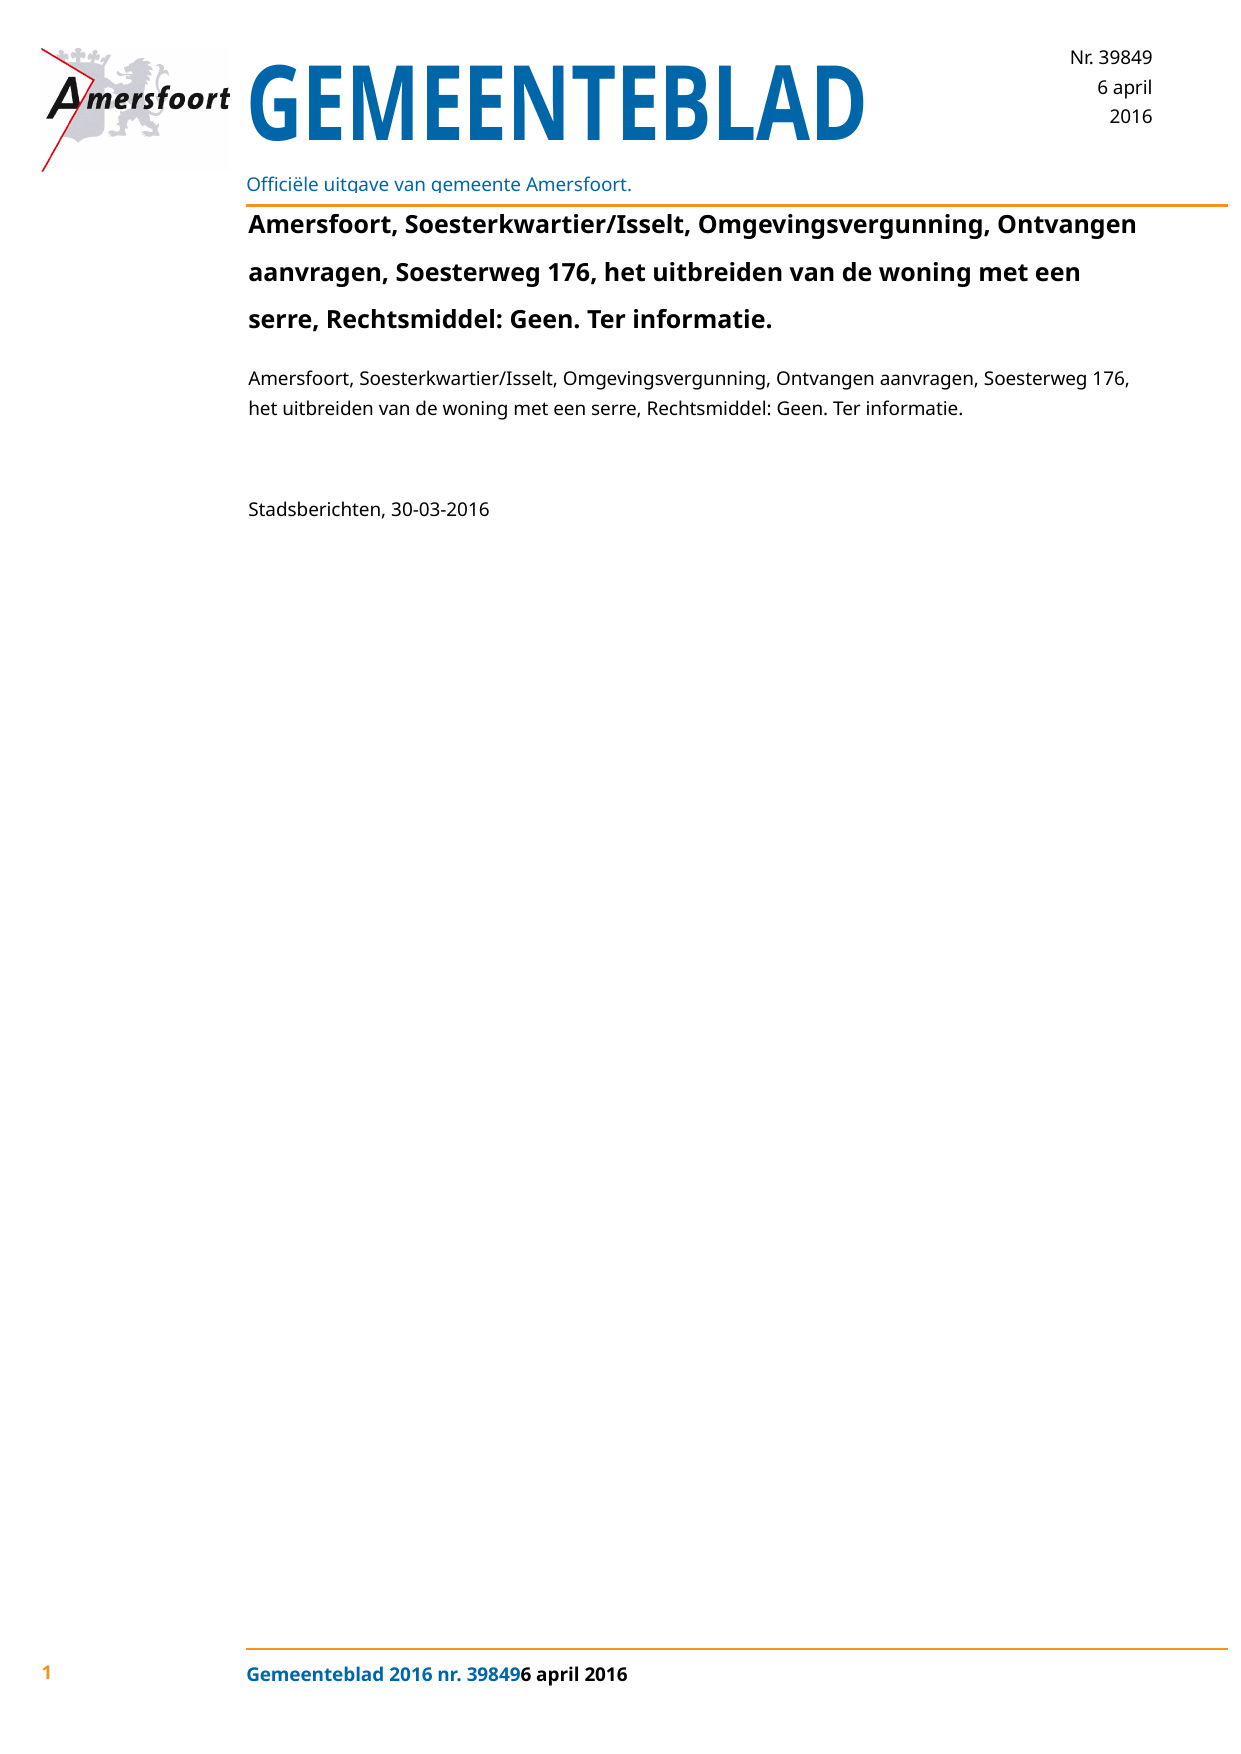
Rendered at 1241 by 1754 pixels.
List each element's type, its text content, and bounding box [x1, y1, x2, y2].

text Amersfoort, Soesterkwartier/Isselt, Omgevingsvergunning, Ontvangen aanvragen, Soesterweg 176, het uitbreiden van de woning met een serre, Rechtsmiddel: Geen. Ter informatie. [248, 207, 1152, 336]
picture [41, 47, 231, 172]
text Amersfoort, Soesterkwartier/Isselt, Omgevingsvergunning, Ontvangen aanvragen, Soesterweg 176, het uitbreiden van de woning met een serre, Rechtsmiddel: Geen. Ter informatie. [248, 366, 1152, 421]
text Stadsberichten, 30-03-2016 [248, 496, 1152, 522]
